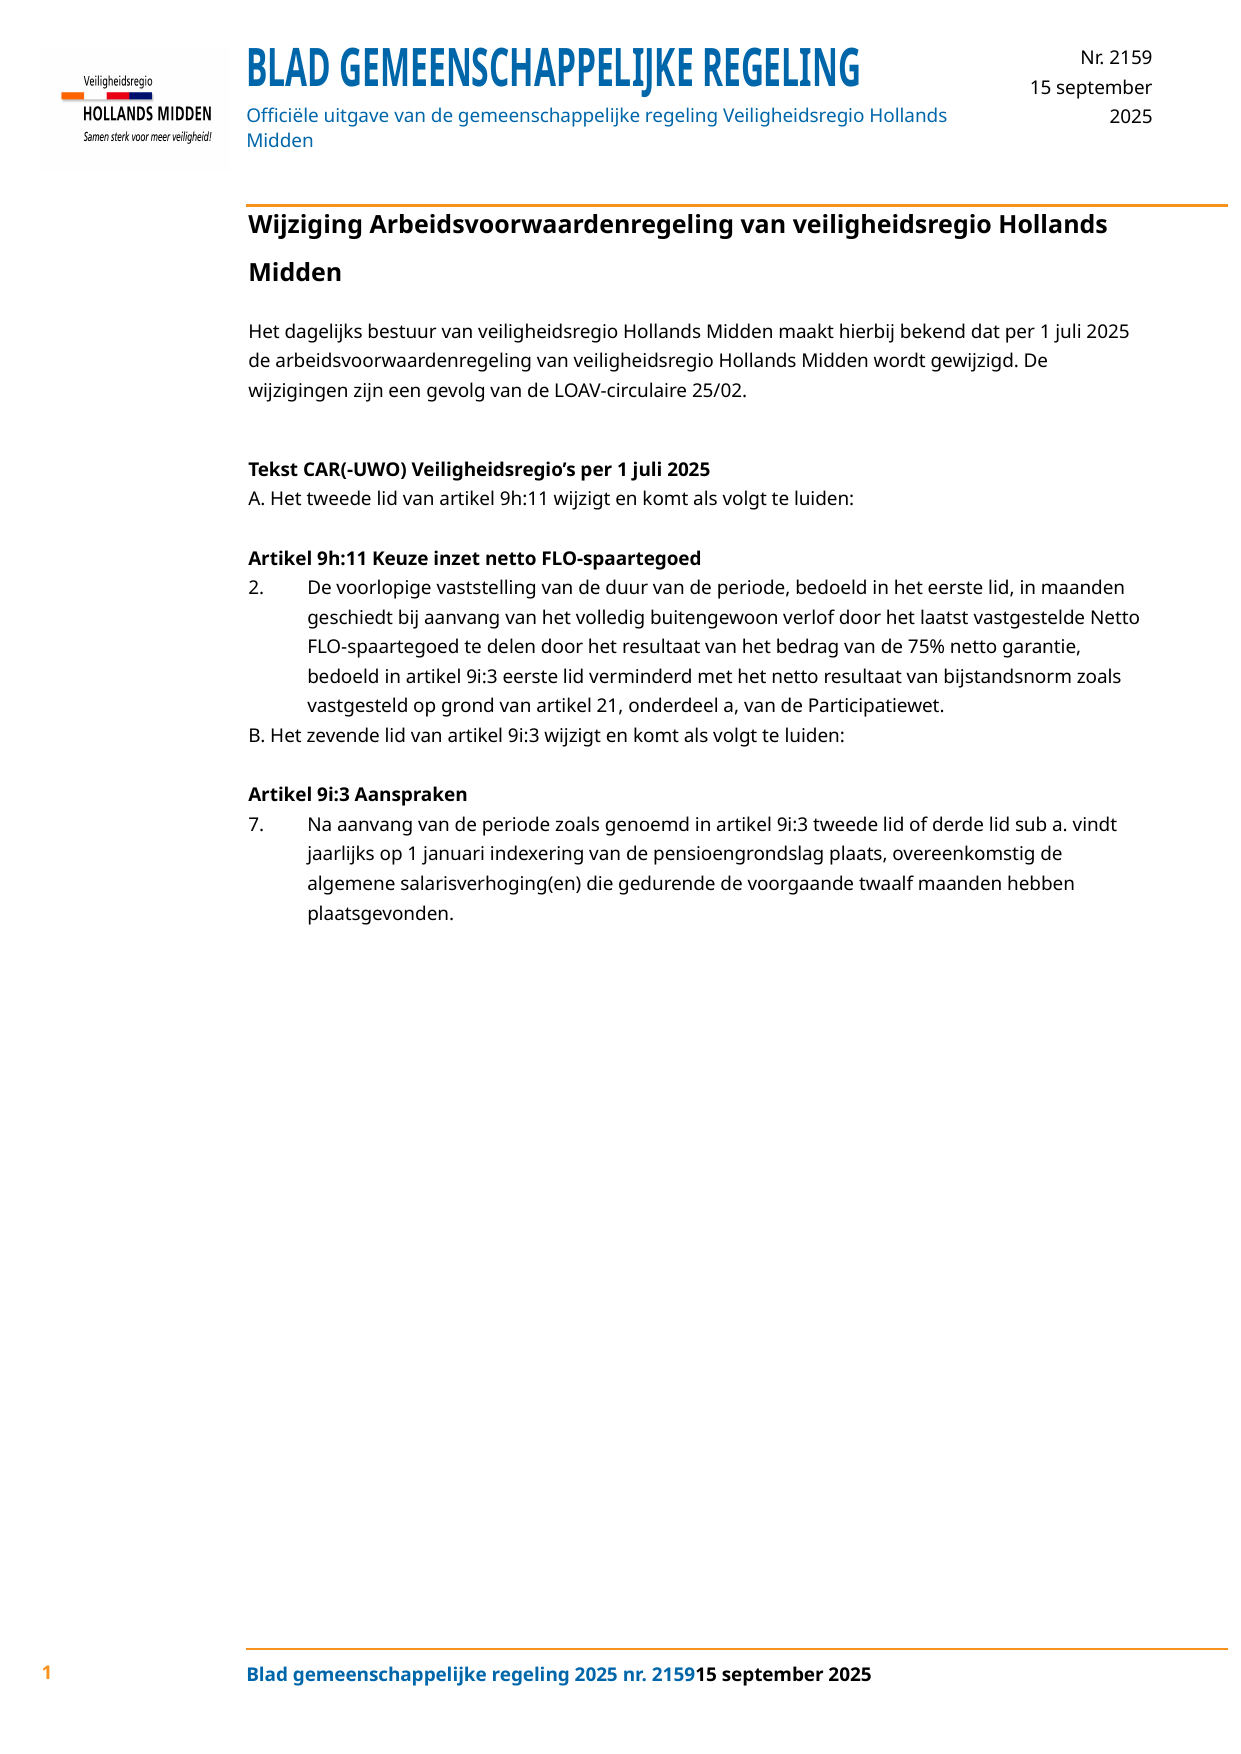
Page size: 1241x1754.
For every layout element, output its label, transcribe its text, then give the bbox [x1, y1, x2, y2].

text Artikel 9i:3 Aanspraken [248, 781, 1152, 807]
text Het dagelijks bestuur van veiligheidsregio Hollands Midden maakt hierbij bekend dat per 1 juli 2025 de arbeidsvoorwaardenregeling van veiligheidsregio Hollands Midden wordt gewijzigd. De wijzigingen zijn een gevolg van de LOAV-circulaire 25/02. [248, 318, 1152, 403]
text Artikel 9h:11 Keuze inzet netto FLO-spaartegoed [248, 545, 1152, 570]
list De voorlopige vaststelling van de duur van de periode, bedoeld in het eerste lid, in maanden geschiedt bij aanvang van het volledig buitengewoon verlof door het laatst vastgestelde Netto FLO-spaartegoed te delen door het resultaat van het bedrag van de 75% netto garantie, bedoeld in artikel 9i:3 eerste lid verminderd met het netto resultaat van bijstandsnorm zoals vastgesteld op grond van artikel 21, onderdeel a, van de Participatiewet. [248, 574, 1152, 718]
text A. Het tweede lid van artikel 9h:11 wijzigt en komt als volgt te luiden: [248, 486, 1152, 511]
text Tekst CAR(-UWO) Veiligheidsregio’s per 1 juli 2025 [248, 456, 1152, 482]
picture [41, 47, 231, 172]
text Wijziging Arbeidsvoorwaardenregeling van veiligheidsregio Hollands Midden [248, 207, 1152, 288]
list Na aanvang van de periode zoals genoemd in artikel 9i:3 tweede lid of derde lid sub a. vindt jaarlijks op 1 januari indexering van de pensioengrondslag plaats, overeenkomstig de algemene salarisverhoging(en) die gedurende de voorgaande twaalf maanden hebben plaatsgevonden. [248, 811, 1152, 925]
text B. Het zevende lid van artikel 9i:3 wijzigt en komt als volgt te luiden: [248, 722, 1152, 748]
